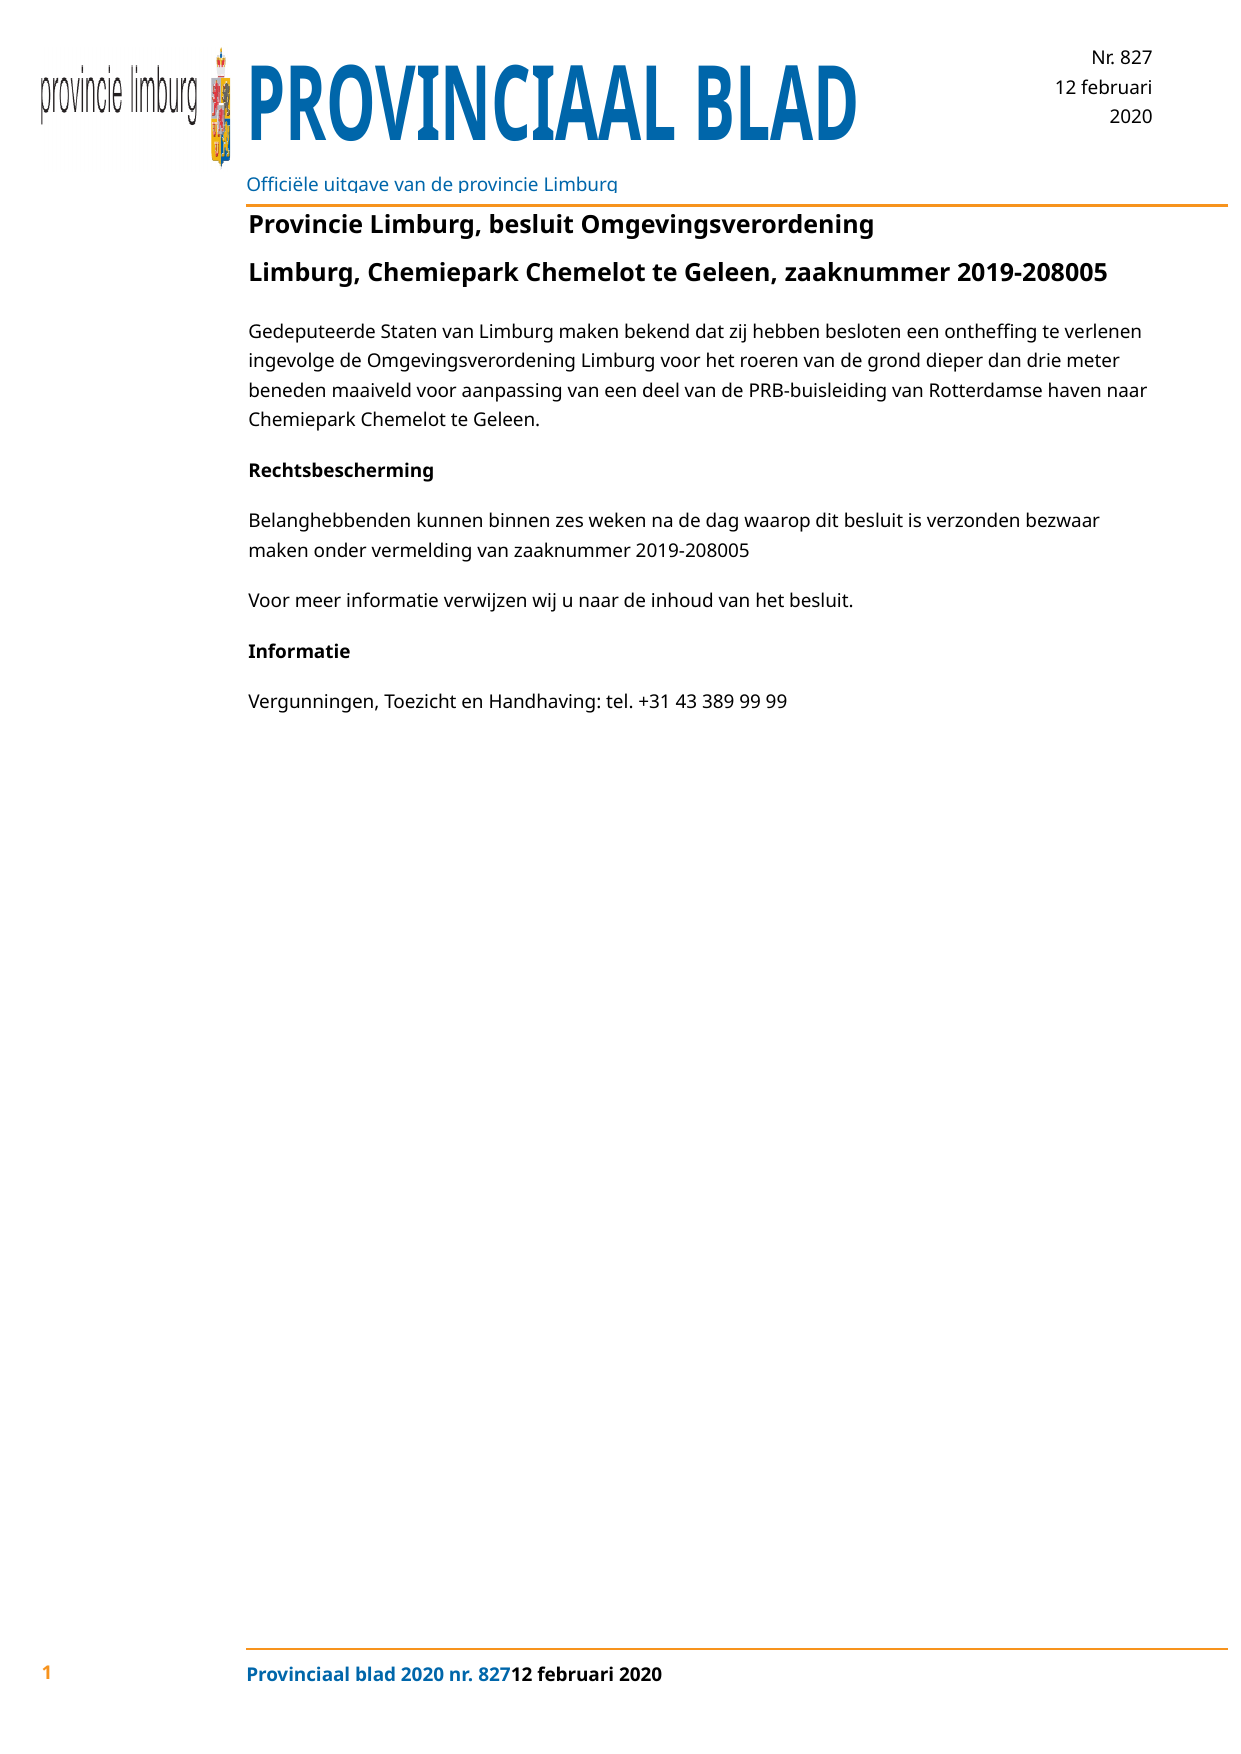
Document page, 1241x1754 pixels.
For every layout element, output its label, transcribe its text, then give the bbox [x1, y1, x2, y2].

text Gedeputeerde Staten van Limburg maken bekend dat zij hebben besloten een ontheffing te verlenen ingevolge de Omgevingsverordening Limburg voor het roeren van de grond dieper dan drie meter beneden maaiveld voor aanpassing van een deel van de PRB-buisleiding van Rotterdamse haven naar Chemiepark Chemelot te Geleen. [248, 318, 1152, 432]
text Vergunningen, Toezicht en Handhaving: tel. +31 43 389 99 99 [248, 688, 1152, 714]
picture [41, 47, 231, 172]
text Informatie [248, 638, 1152, 664]
text Rechtsbescherming [248, 457, 1152, 483]
text Provincie Limburg, besluit Omgevingsverordening Limburg, Chemiepark Chemelot te Geleen, zaaknummer 2019-208005 [248, 207, 1152, 288]
text Belanghebbenden kunnen binnen zes weken na de dag waarop dit besluit is verzonden bezwaar maken onder vermelding van zaaknummer 2019-208005 [248, 507, 1152, 563]
text Voor meer informatie verwijzen wij u naar de inhoud van het besluit. [248, 587, 1152, 613]
